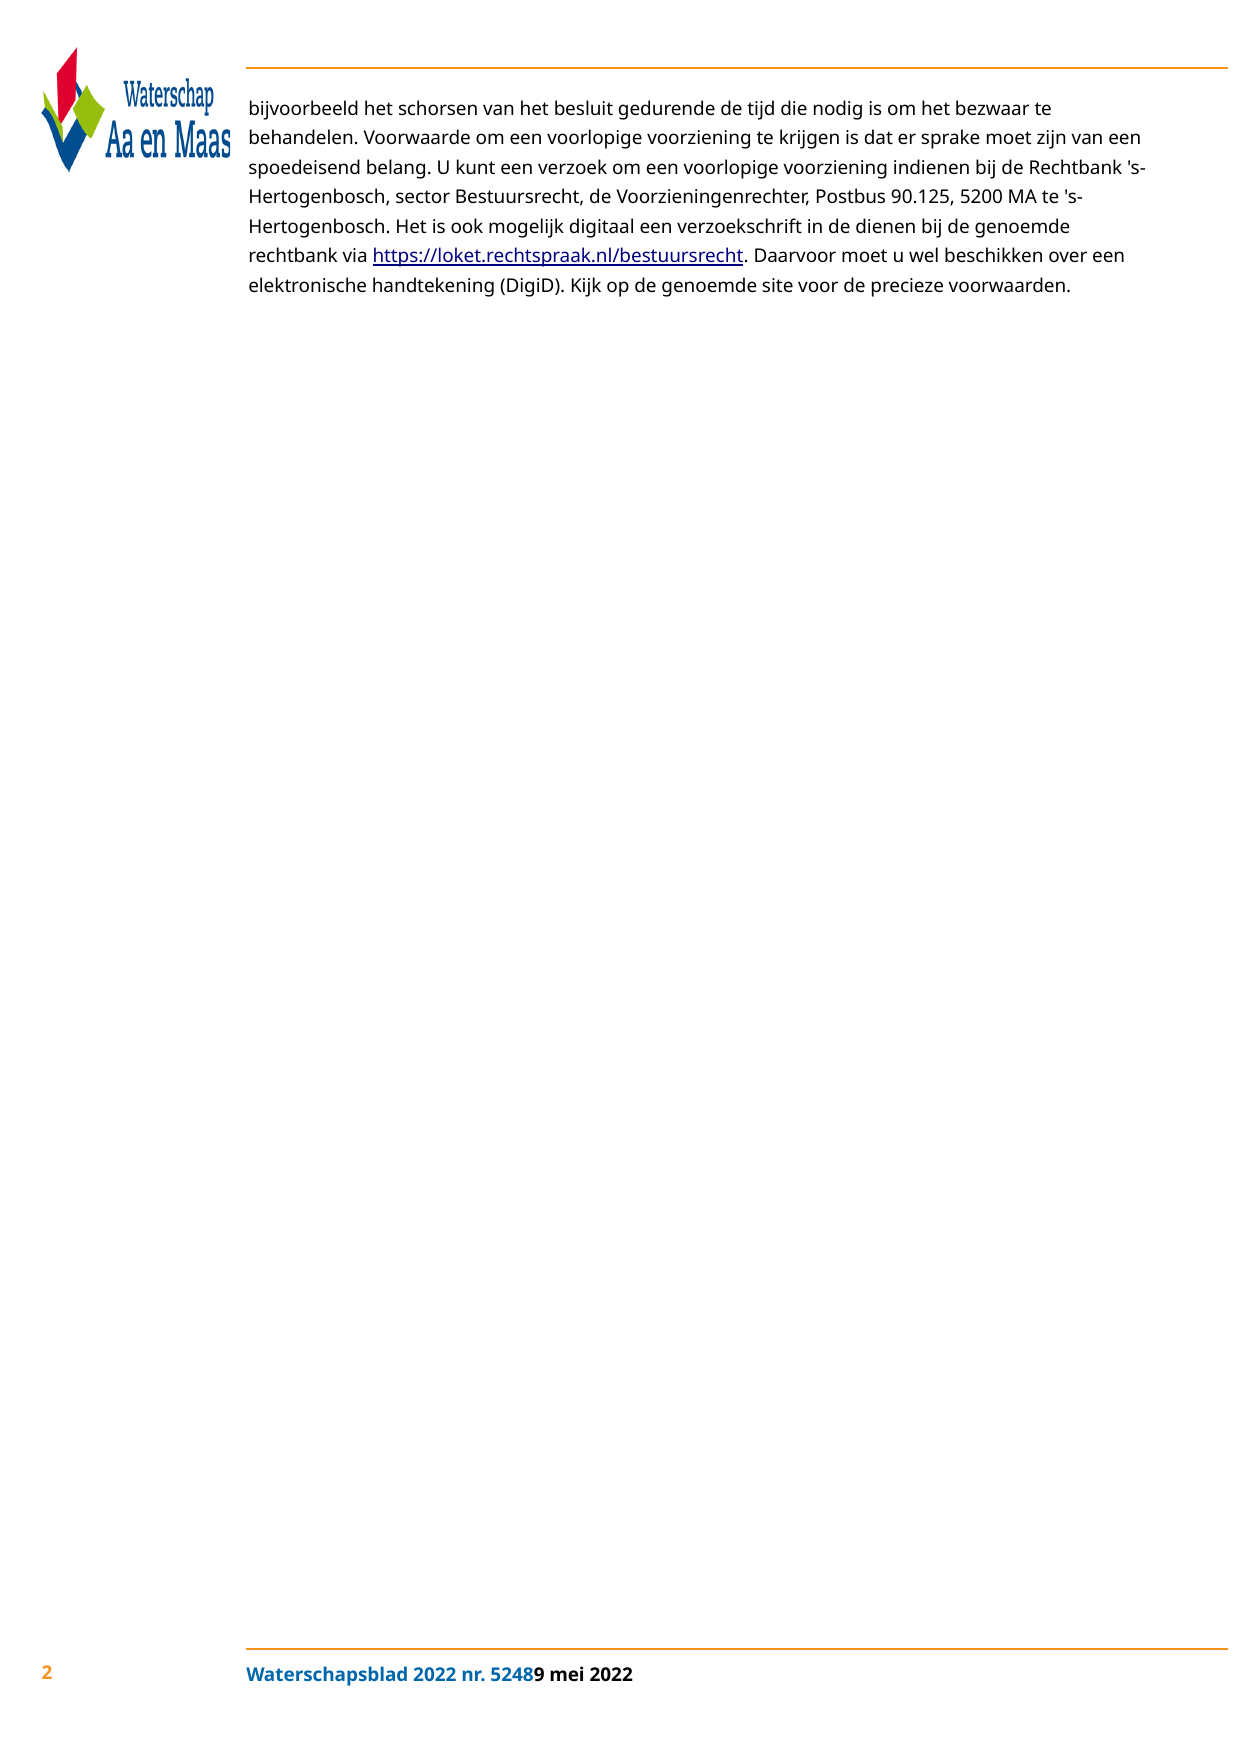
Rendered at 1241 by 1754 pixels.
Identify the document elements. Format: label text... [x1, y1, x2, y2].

text bijvoorbeeld het schorsen van het besluit gedurende de tijd die nodig is om het bezwaar te behandelen. Voorwaarde om een voorlopige voorziening te krijgen is dat er sprake moet zijn van een spoedeisend belang. U kunt een verzoek om een voorlopige voorziening indienen bij de Rechtbank 's-Hertogenbosch, sector Bestuursrecht, de Voorzieningenrechter, Postbus 90.125, 5200 MA te 's-Hertogenbosch. Het is ook mogelijk digitaal een verzoekschrift in de dienen bij de genoemde rechtbank via https://loket.rechtspraak.nl/bestuursrecht. Daarvoor moet u wel beschikken over een elektronische handtekening (DigiD). Kijk op de genoemde site voor de precieze voorwaarden. [248, 95, 1152, 298]
picture [41, 47, 231, 172]
